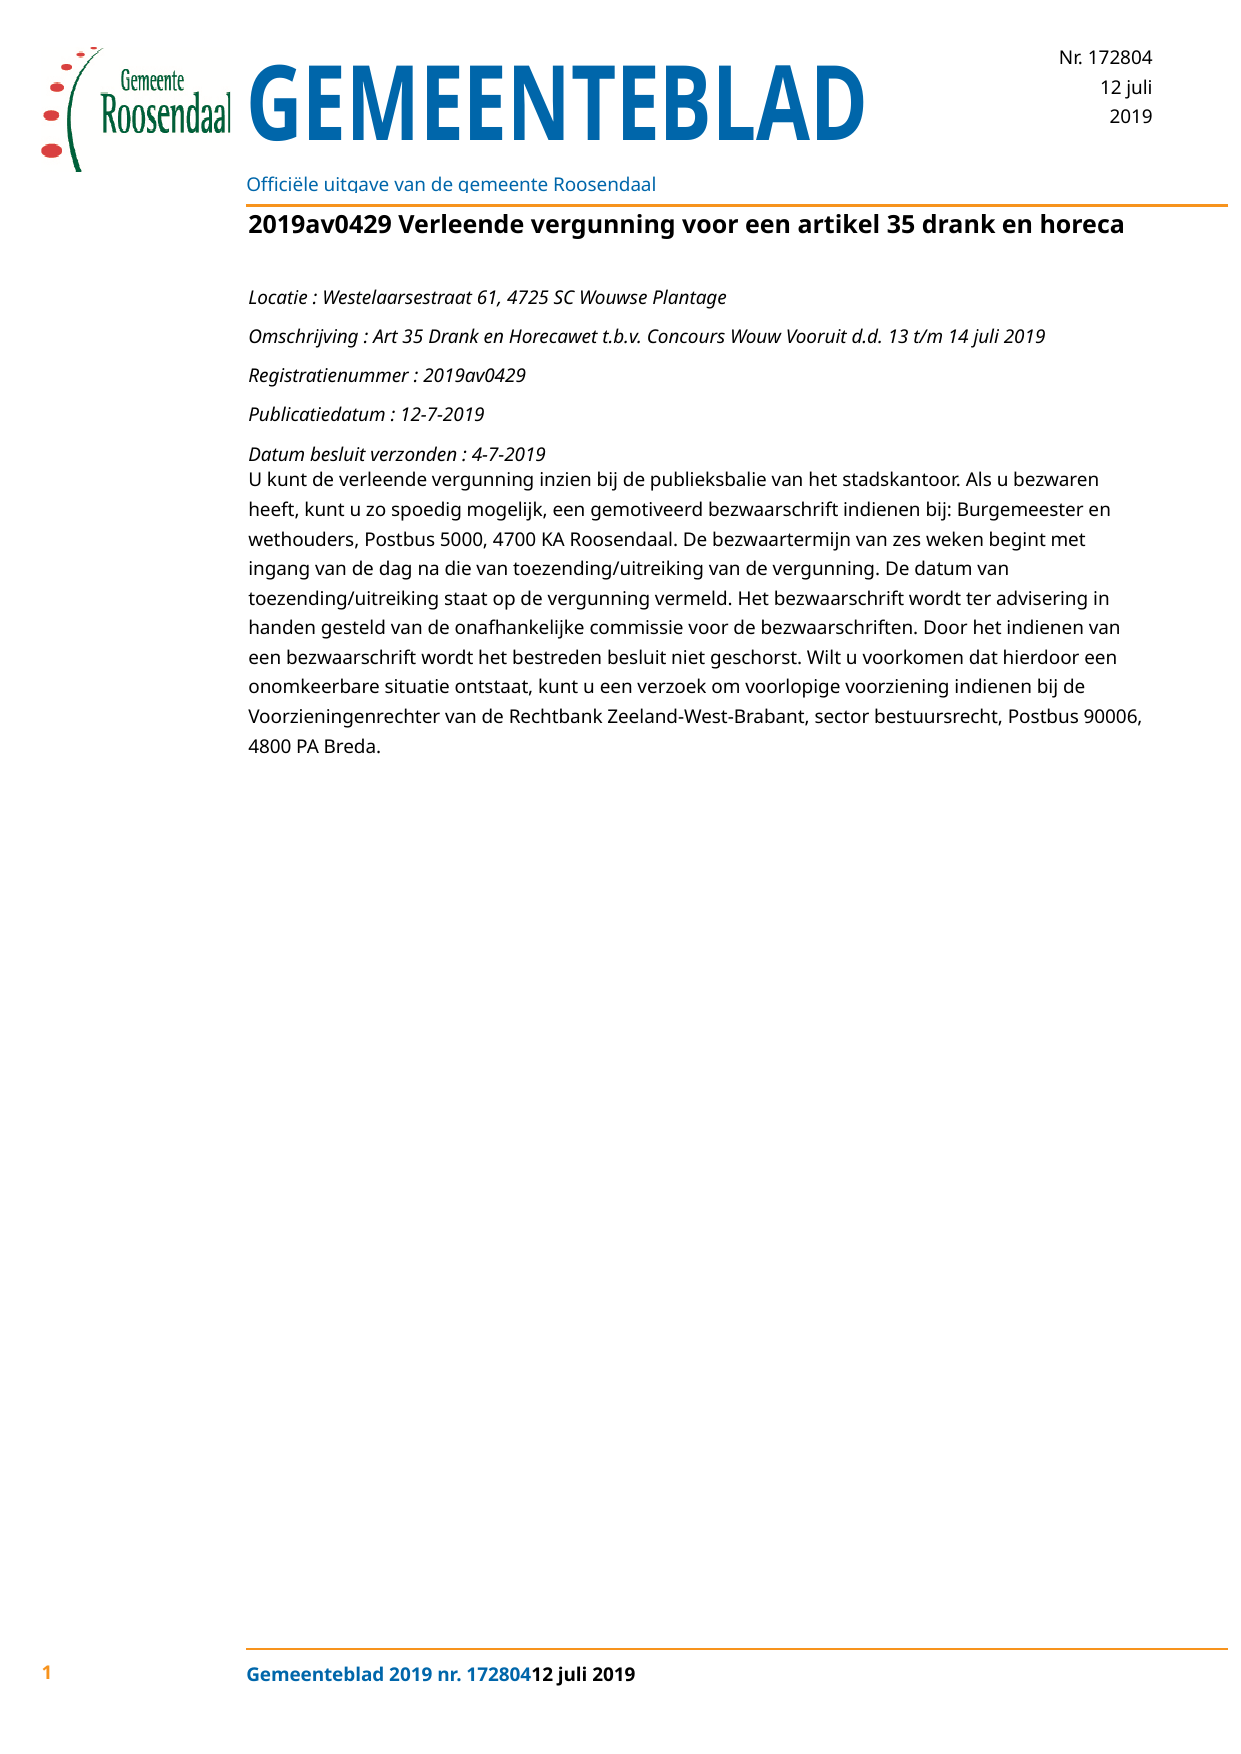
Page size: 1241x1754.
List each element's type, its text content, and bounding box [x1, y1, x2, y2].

text Publicatiedatum : 12-7-2019 [248, 402, 1152, 427]
text Datum besluit verzonden : 4-7-2019 [248, 441, 1152, 467]
picture [41, 47, 231, 172]
text 2019av0429 Verleende vergunning voor een artikel 35 drank en horeca [248, 207, 1152, 241]
text Omschrijving : Art 35 Drank en Horecawet t.b.v. Concours Wouw Vooruit d.d. 13 t/m 14 juli 2019 [248, 323, 1152, 349]
text Registratienummer : 2019av0429 [248, 362, 1152, 388]
text Locatie : Westelaarsestraat 61, 4725 SC Wouwse Plantage [248, 284, 1152, 309]
text U kunt de verleende vergunning inzien bij de publieksbalie van het stadskantoor. Als u bezwaren heeft, kunt u zo spoedig mogelijk, een gemotiveerd bezwaarschrift indienen bij: Burgemeester en wethouders, Postbus 5000, 4700 KA Roosendaal. De bezwaartermijn van zes weken begint met ingang van de dag na die van toezending/uitreiking van de vergunning. De datum van toezending/uitreiking staat op de vergunning vermeld. Het bezwaarschrift wordt ter advisering in handen gesteld van de onafhankelijke commissie voor de bezwaarschriften. Door het indienen van een bezwaarschrift wordt het bestreden besluit niet geschorst. Wilt u voorkomen dat hierdoor een onomkeerbare situatie ontstaat, kunt u een verzoek om voorlopige voorziening indienen bij de Voorzieningenrechter van de Rechtbank Zeeland-West-Brabant, sector bestuursrecht, Postbus 90006, 4800 PA Breda. [248, 467, 1152, 759]
